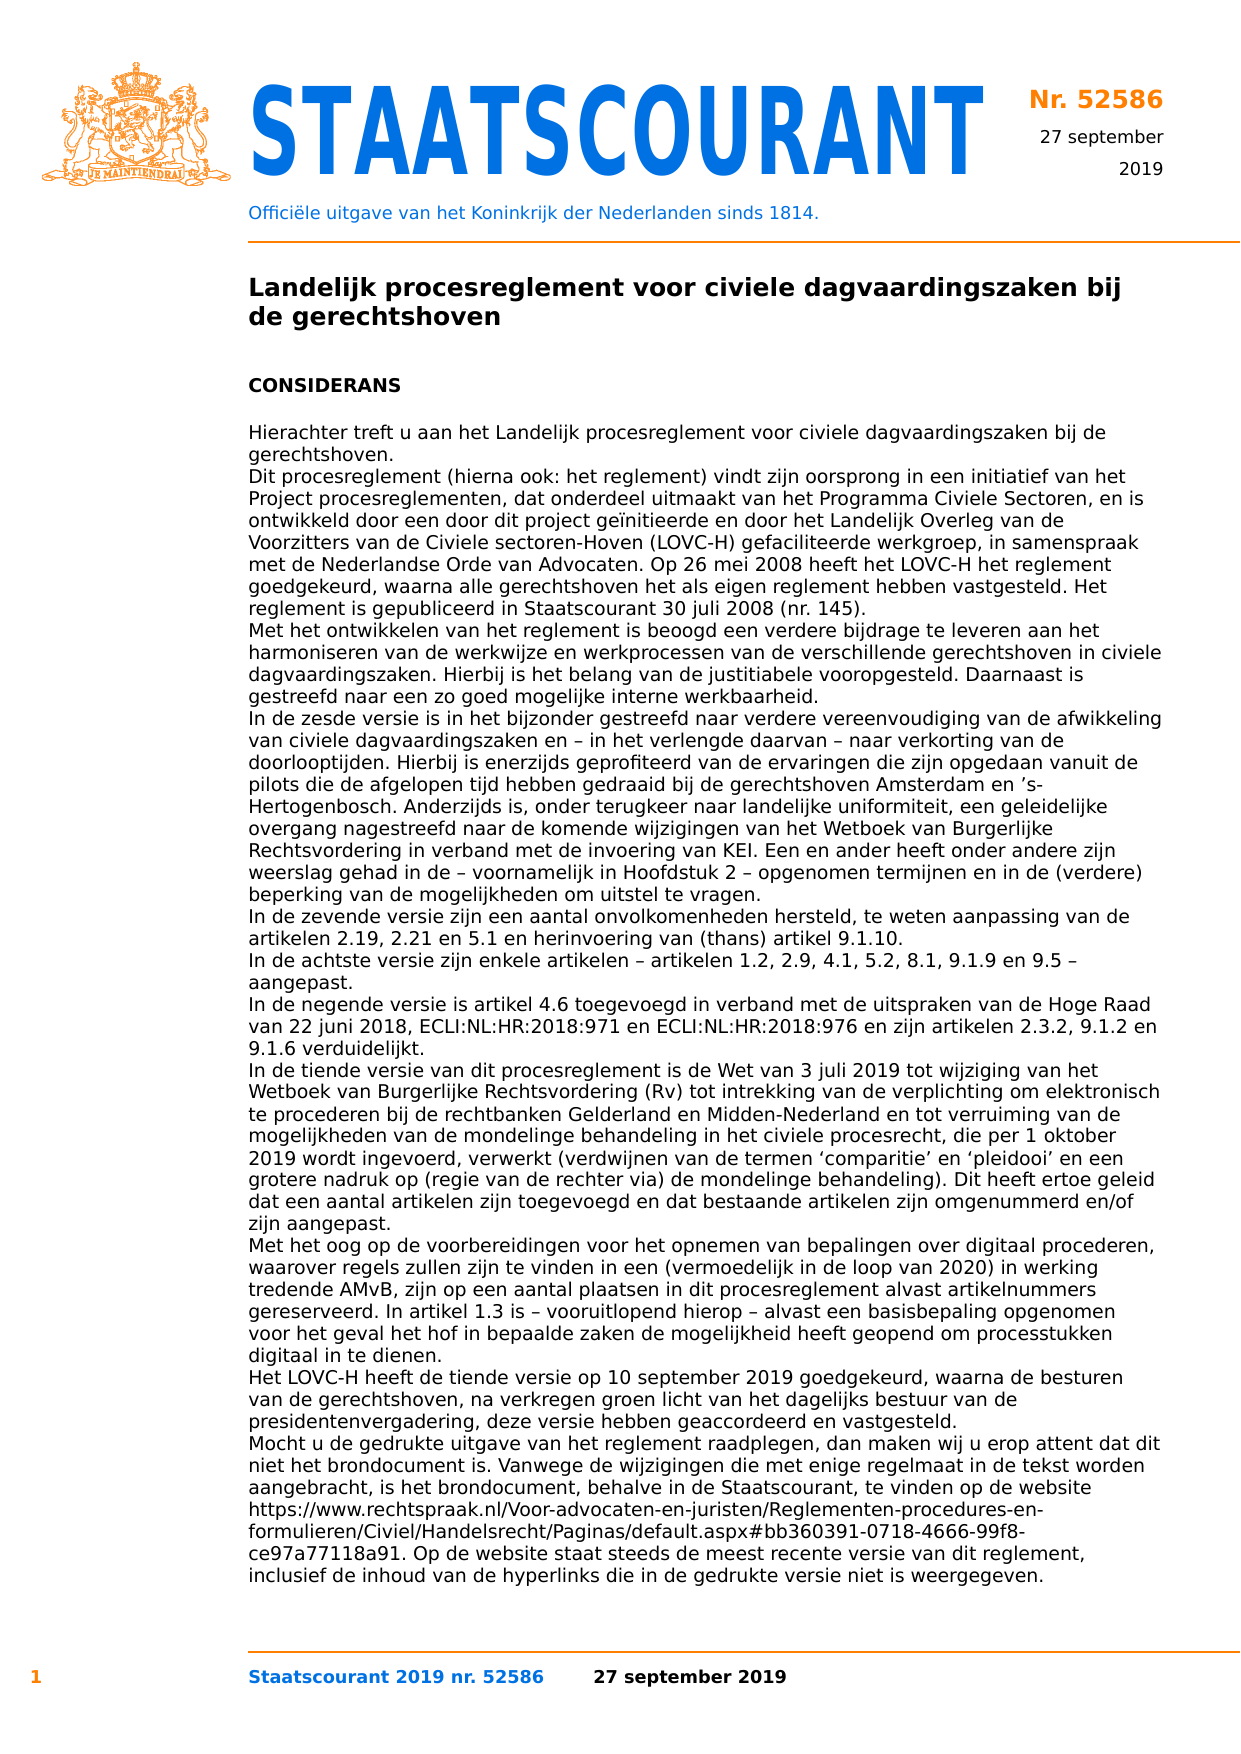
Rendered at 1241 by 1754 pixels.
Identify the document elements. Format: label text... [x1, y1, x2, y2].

subtitle CONSIDERANS [248, 375, 1163, 397]
text In de zevende versie zijn een aantal onvolkomenheden hersteld, te weten aanpassing van de artikelen 2.19, 2.21 en 5.1 en herinvoering van (thans) artikel 9.1.10. [248, 906, 1163, 949]
text Dit procesreglement (hierna ook: het reglement) vindt zijn oorsprong in een initiatief van het Project procesreglementen, dat onderdeel uitmaakt van het Programma Civiele Sectoren, en is ontwikkeld door een door dit project geïnitieerde en door het Landelijk Overleg van de Voorzitters van de Civiele sectoren-Hoven (LOVC-H) gefaciliteerde werkgroep, in samenspraak met de Nederlandse Orde van Advocaten. Op 26 mei 2008 heeft het LOVC-H het reglement goedgekeurd, waarna alle gerechtshoven het als eigen reglement hebben vastgesteld. Het reglement is gepubliceerd in Staatscourant 30 juli 2008 (nr. 145). [248, 466, 1163, 620]
text In de zesde versie is in het bijzonder gestreefd naar verdere vereenvoudiging van de afwikkeling van civiele dagvaardingszaken en – in het verlengde daarvan – naar verkorting van de doorlooptijden. Hierbij is enerzijds geprofiteerd van de ervaringen die zijn opgedaan vanuit de pilots die de afgelopen tijd hebben gedraaid bij de gerechtshoven Amsterdam en ’s-Hertogenbosch. Anderzijds is, onder terugkeer naar landelijke uniformiteit, een geleidelijke overgang nagestreefd naar de komende wijzigingen van het Wetboek van Burgerlijke Rechtsvordering in verband met de invoering van KEI. Een en ander heeft onder andere zijn weerslag gehad in de – voornamelijk in Hoofdstuk 2 – opgenomen termijnen en in de (verdere) beperking van de mogelijkheden om uitstel te vragen. [248, 708, 1163, 906]
text Hierachter treft u aan het Landelijk procesreglement voor civiele dagvaardingszaken bij de gerechtshoven. [248, 422, 1163, 466]
text In de achtste versie zijn enkele artikelen – artikelen 1.2, 2.9, 4.1, 5.2, 8.1, 9.1.9 en 9.5 – aangepast. [248, 949, 1163, 993]
text Met het oog op de voorbereidingen voor het opnemen van bepalingen over digitaal procederen, waarover regels zullen zijn te vinden in een (vermoedelijk in de loop van 2020) in werking tredende AMvB, zijn op een aantal plaatsen in dit procesreglement alvast artikelnummers gereserveerd. In artikel 1.3 is – vooruitlopend hierop – alvast een basisbepaling opgenomen voor het geval het hof in bepaalde zaken de mogelijkheid heeft geopend om processtukken digitaal in te dienen. [248, 1235, 1163, 1367]
table_header STAATSCOURANT [248, 62, 998, 203]
text In de negende versie is artikel 4.6 toegevoegd in verband met de uitspraken van de Hoge Raad van 22 juni 2018, ECLI:NL:HR:2018:971 en ECLI:NL:HR:2018:976 en zijn artikelen 2.3.2, 9.1.2 en 9.1.6 verduidelijkt. [248, 993, 1163, 1059]
picture [41, 62, 231, 186]
table_header [25, 62, 248, 241]
text Het LOVC-H heeft de tiende versie op 10 september 2019 goedgekeurd, waarna de besturen van de gerechtshoven, na verkregen groen licht van het dagelijks bestuur van de presidentenvergadering, deze versie hebben geaccordeerd en vastgesteld. [248, 1367, 1163, 1433]
table_cell 2019 [998, 153, 1240, 203]
subtitle Landelijk procesreglement voor civiele dagvaardingszaken bij de gerechtshoven [248, 273, 1163, 331]
table_header Nr. 52586 [998, 62, 1240, 121]
table_cell 27 september [998, 121, 1240, 153]
text Met het ontwikkelen van het reglement is beoogd een verdere bijdrage te leveren aan het harmoniseren van de werkwijze en werkprocessen van de verschillende gerechtshoven in civiele dagvaardingszaken. Hierbij is het belang van de justitiabele vooropgesteld. Daarnaast is gestreefd naar een zo goed mogelijke interne werkbaarheid. [248, 620, 1163, 708]
text Mocht u de gedrukte uitgave van het reglement raadplegen, dan maken wij u erop attent dat dit niet het brondocument is. Vanwege de wijzigingen die met enige regelmaat in de tekst worden aangebracht, is het brondocument, behalve in de Staatscourant, te vinden op de website https://www.rechtspraak.nl/Voor-advocaten-en-juristen/Reglementen-procedures-en-formulieren/Civiel/Handelsrecht/Paginas/default.aspx#bb360391-0718-4666-99f8-ce97a77118a91. Op de website staat steeds de meest recente versie van dit reglement, inclusief de inhoud van de hyperlinks die in de gedrukte versie niet is weergegeven. [248, 1433, 1163, 1587]
table_cell Officiële uitgave van het Koninkrijk der Nederlanden sinds 1814. [248, 203, 1240, 241]
text In de tiende versie van dit procesreglement is de Wet van 3 juli 2019 tot wijziging van het Wetboek van Burgerlijke Rechtsvordering (Rv) tot intrekking van de verplichting om elektronisch te procederen bij de rechtbanken Gelderland en Midden-Nederland en tot verruiming van de mogelijkheden van de mondelinge behandeling in het civiele procesrecht, die per 1 oktober 2019 wordt ingevoerd, verwerkt (verdwijnen van de termen ‘comparitie’ en ‘pleidooi’ en een grotere nadruk op (regie van de rechter via) de mondelinge behandeling). Dit heeft ertoe geleid dat een aantal artikelen zijn toegevoegd en dat bestaande artikelen zijn omgenummerd en/of zijn aangepast. [248, 1059, 1163, 1235]
